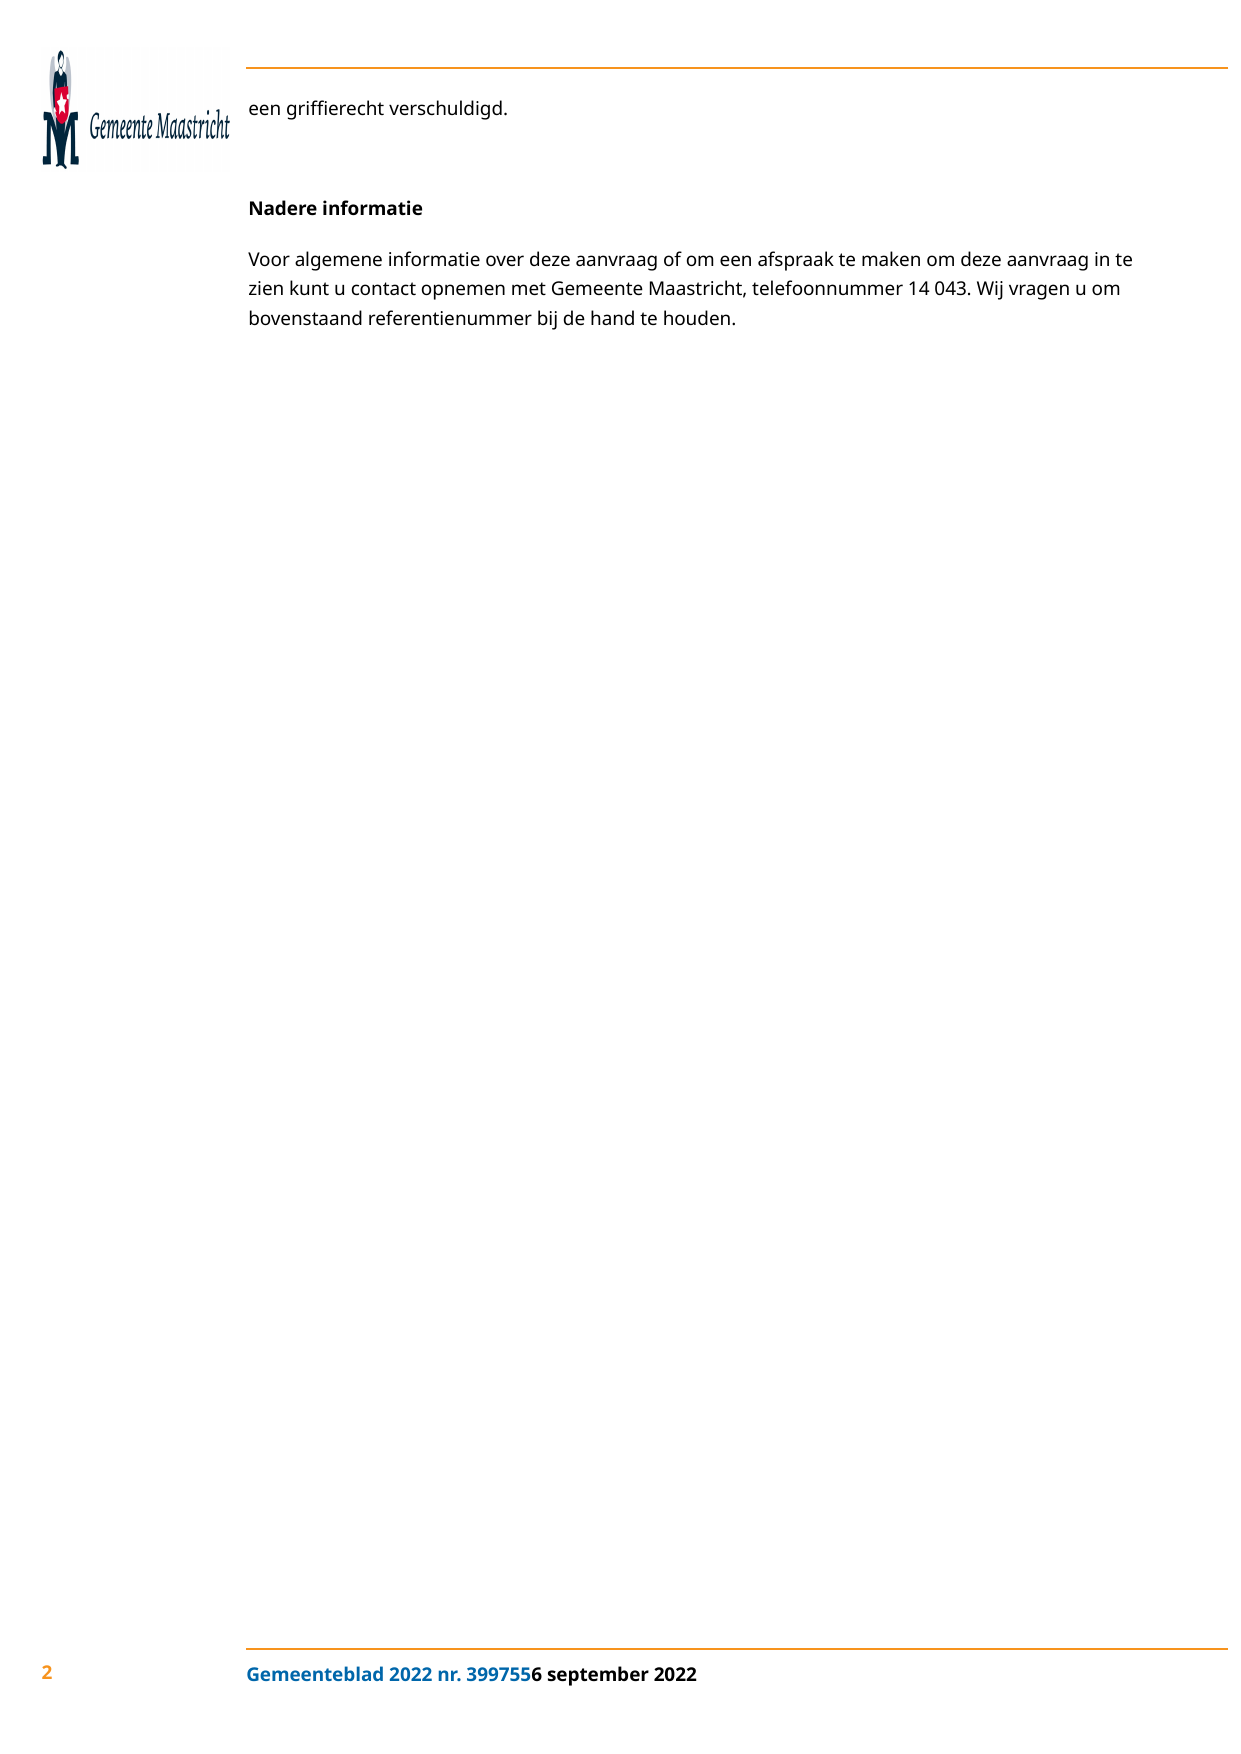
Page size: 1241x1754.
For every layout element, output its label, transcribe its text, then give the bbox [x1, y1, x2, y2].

text een griffierecht verschuldigd. [248, 95, 1152, 121]
text Voor algemene informatie over deze aanvraag of om een afspraak te maken om deze aanvraag in te zien kunt u contact opnemen met Gemeente Maastricht, telefoonnummer 14 043. Wij vragen u om bovenstaand referentienummer bij de hand te houden. [248, 246, 1152, 331]
picture [41, 47, 231, 172]
text Nadere informatie [248, 196, 1152, 221]
